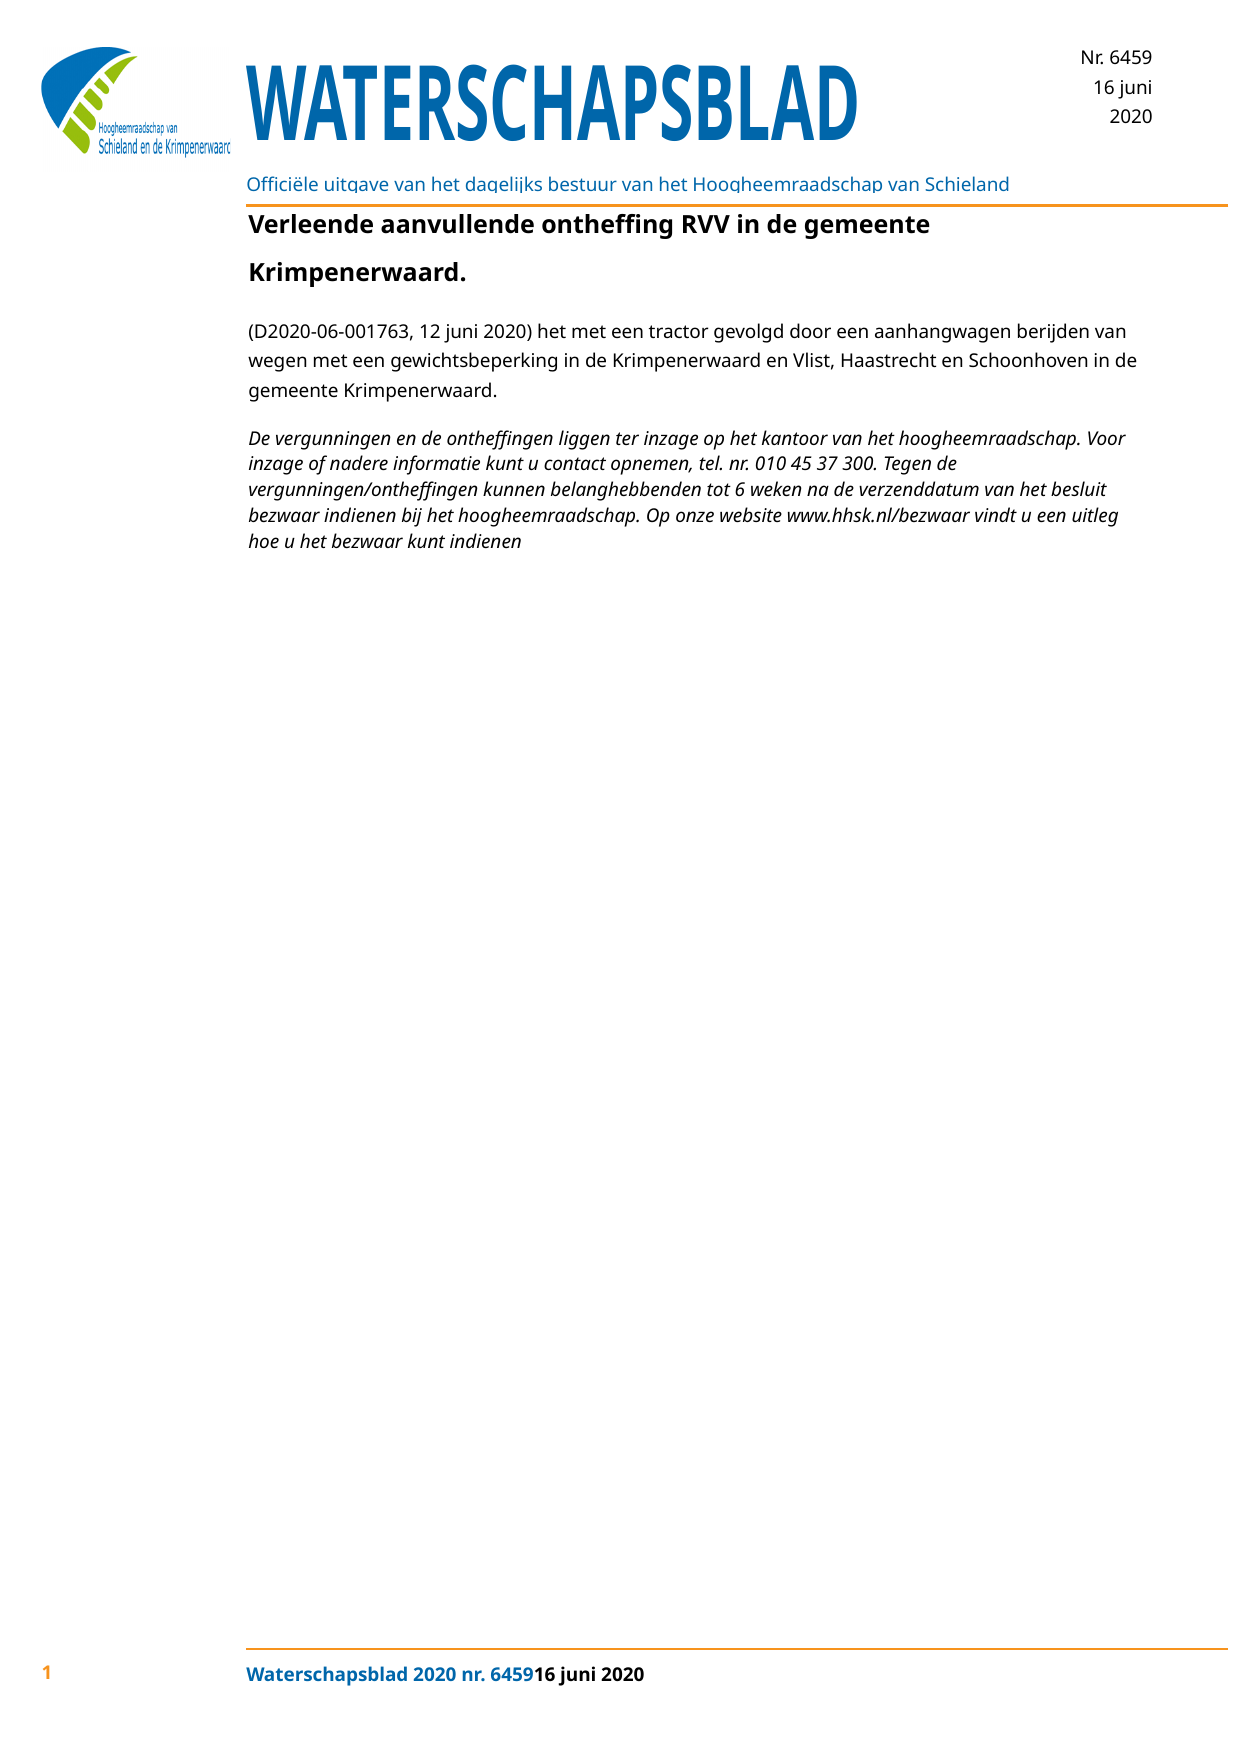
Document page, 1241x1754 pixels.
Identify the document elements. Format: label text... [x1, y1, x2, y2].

text Verleende aanvullende ontheffing RVV in de gemeente Krimpenerwaard. [248, 207, 1152, 288]
text (D2020-06-001763, 12 juni 2020) het met een tractor gevolgd door een aanhangwagen berijden van wegen met een gewichtsbeperking in de Krimpenerwaard en Vlist, Haastrecht en Schoonhoven in de gemeente Krimpenerwaard. [248, 318, 1152, 403]
text De vergunningen en de ontheffingen liggen ter inzage op het kantoor van het hoogheemraadschap. Voor inzage of nadere informatie kunt u contact opnemen, tel. nr. 010 45 37 300. Tegen de vergunningen/ontheffingen kunnen belanghebbenden tot 6 weken na de verzenddatum van het besluit bezwaar indienen bij het hoogheemraadschap. Op onze website www.hhsk.nl/bezwaar vindt u een uitleg hoe u het bezwaar kunt indienen [248, 425, 1152, 553]
picture [41, 47, 231, 172]
